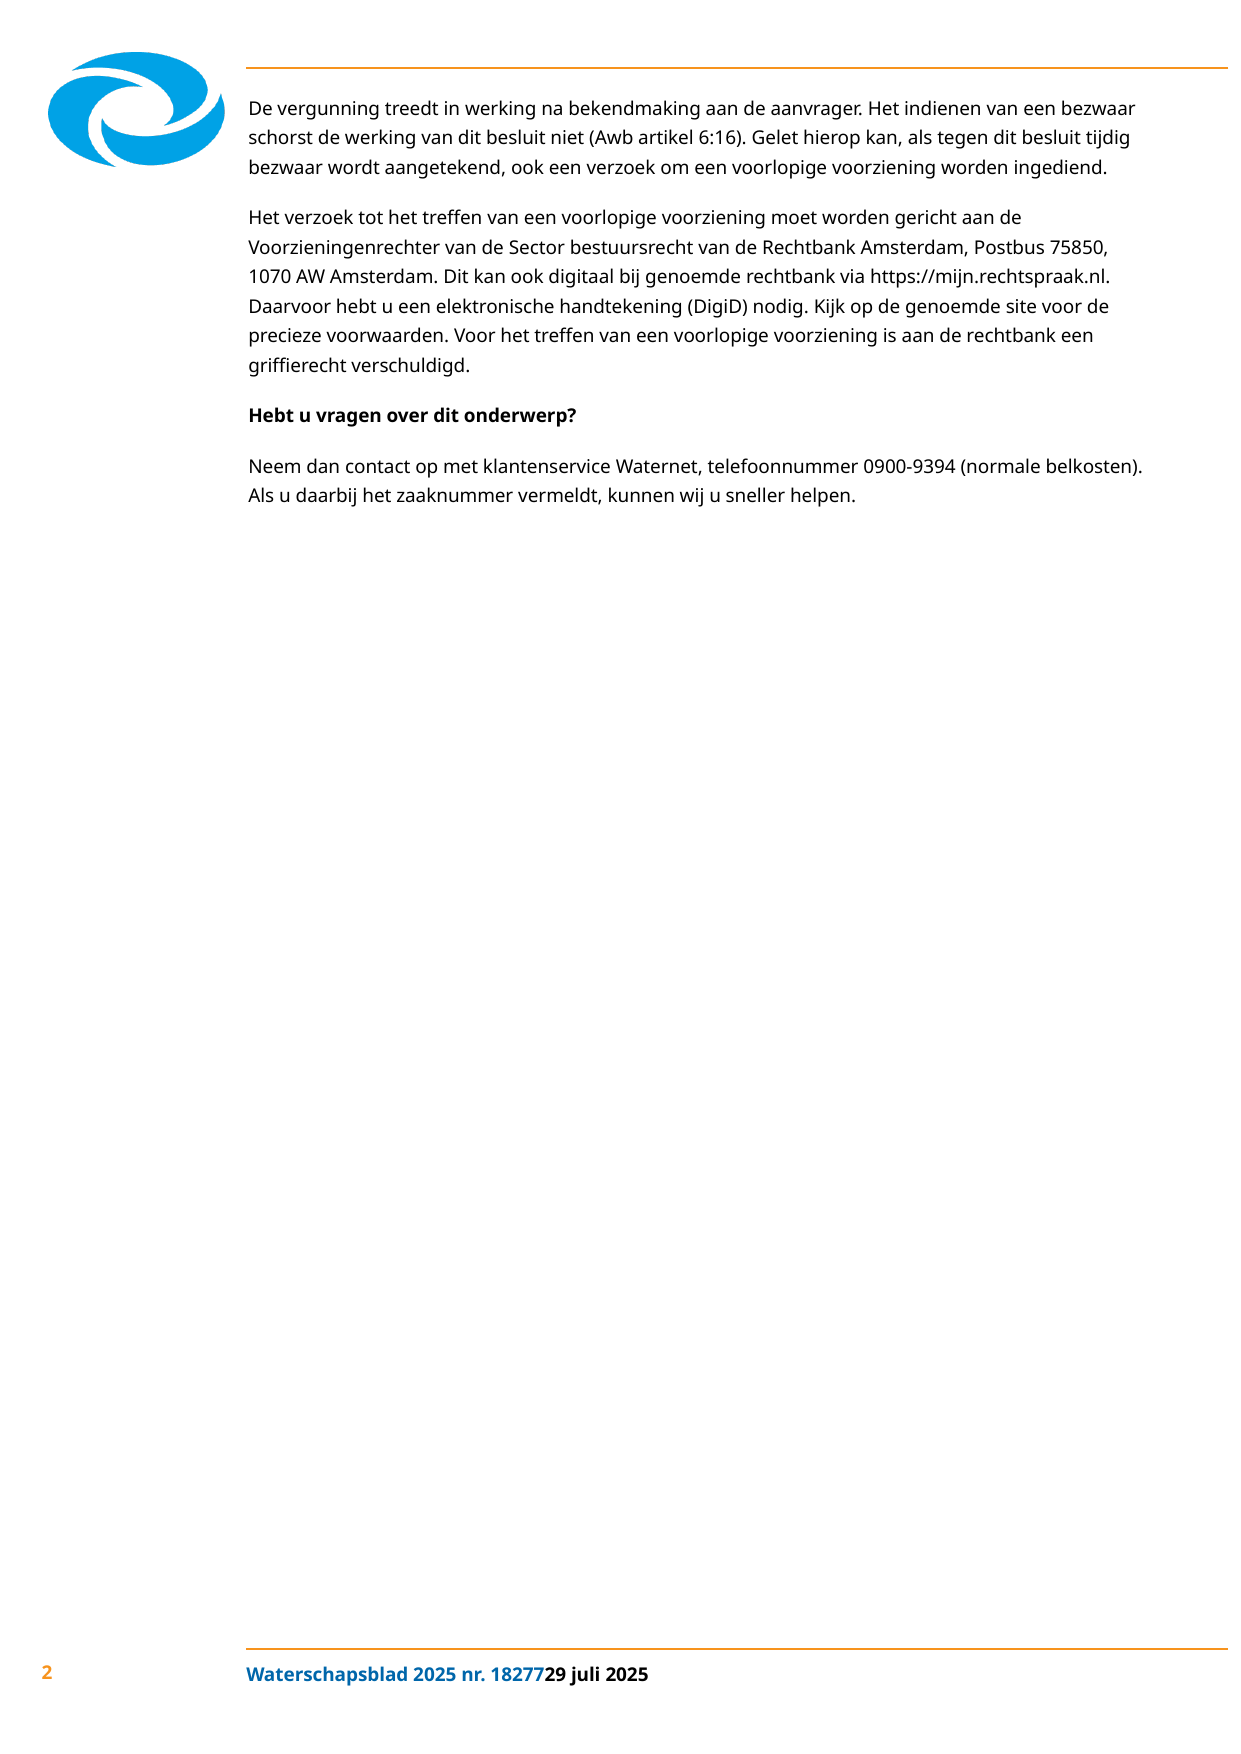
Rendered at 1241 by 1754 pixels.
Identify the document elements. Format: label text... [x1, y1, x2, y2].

text Het verzoek tot het treffen van een voorlopige voorziening moet worden gericht aan de Voorzieningenrechter van de Sector bestuursrecht van de Rechtbank Amsterdam, Postbus 75850, 1070 AW Amsterdam. Dit kan ook digitaal bij genoemde rechtbank via https://mijn.rechtspraak.nl. Daarvoor hebt u een elektronische handtekening (DigiD) nodig. Kijk op de genoemde site voor de precieze voorwaarden. Voor het treffen van een voorlopige voorziening is aan de rechtbank een griffierecht verschuldigd. [248, 204, 1152, 378]
picture [41, 47, 231, 172]
text De vergunning treedt in werking na bekendmaking aan de aanvrager. Het indienen van een bezwaar schorst de werking van dit besluit niet (Awb artikel 6:16). Gelet hierop kan, als tegen dit besluit tijdig bezwaar wordt aangetekend, ook een verzoek om een voorlopige voorziening worden ingediend. [248, 95, 1152, 180]
text Neem dan contact op met klantenservice Waternet, telefoonnummer 0900-9394 (normale belkosten). Als u daarbij het zaaknummer vermeldt, kunnen wij u sneller helpen. [248, 453, 1152, 508]
text Hebt u vragen over dit onderwerp? [248, 403, 1152, 428]
